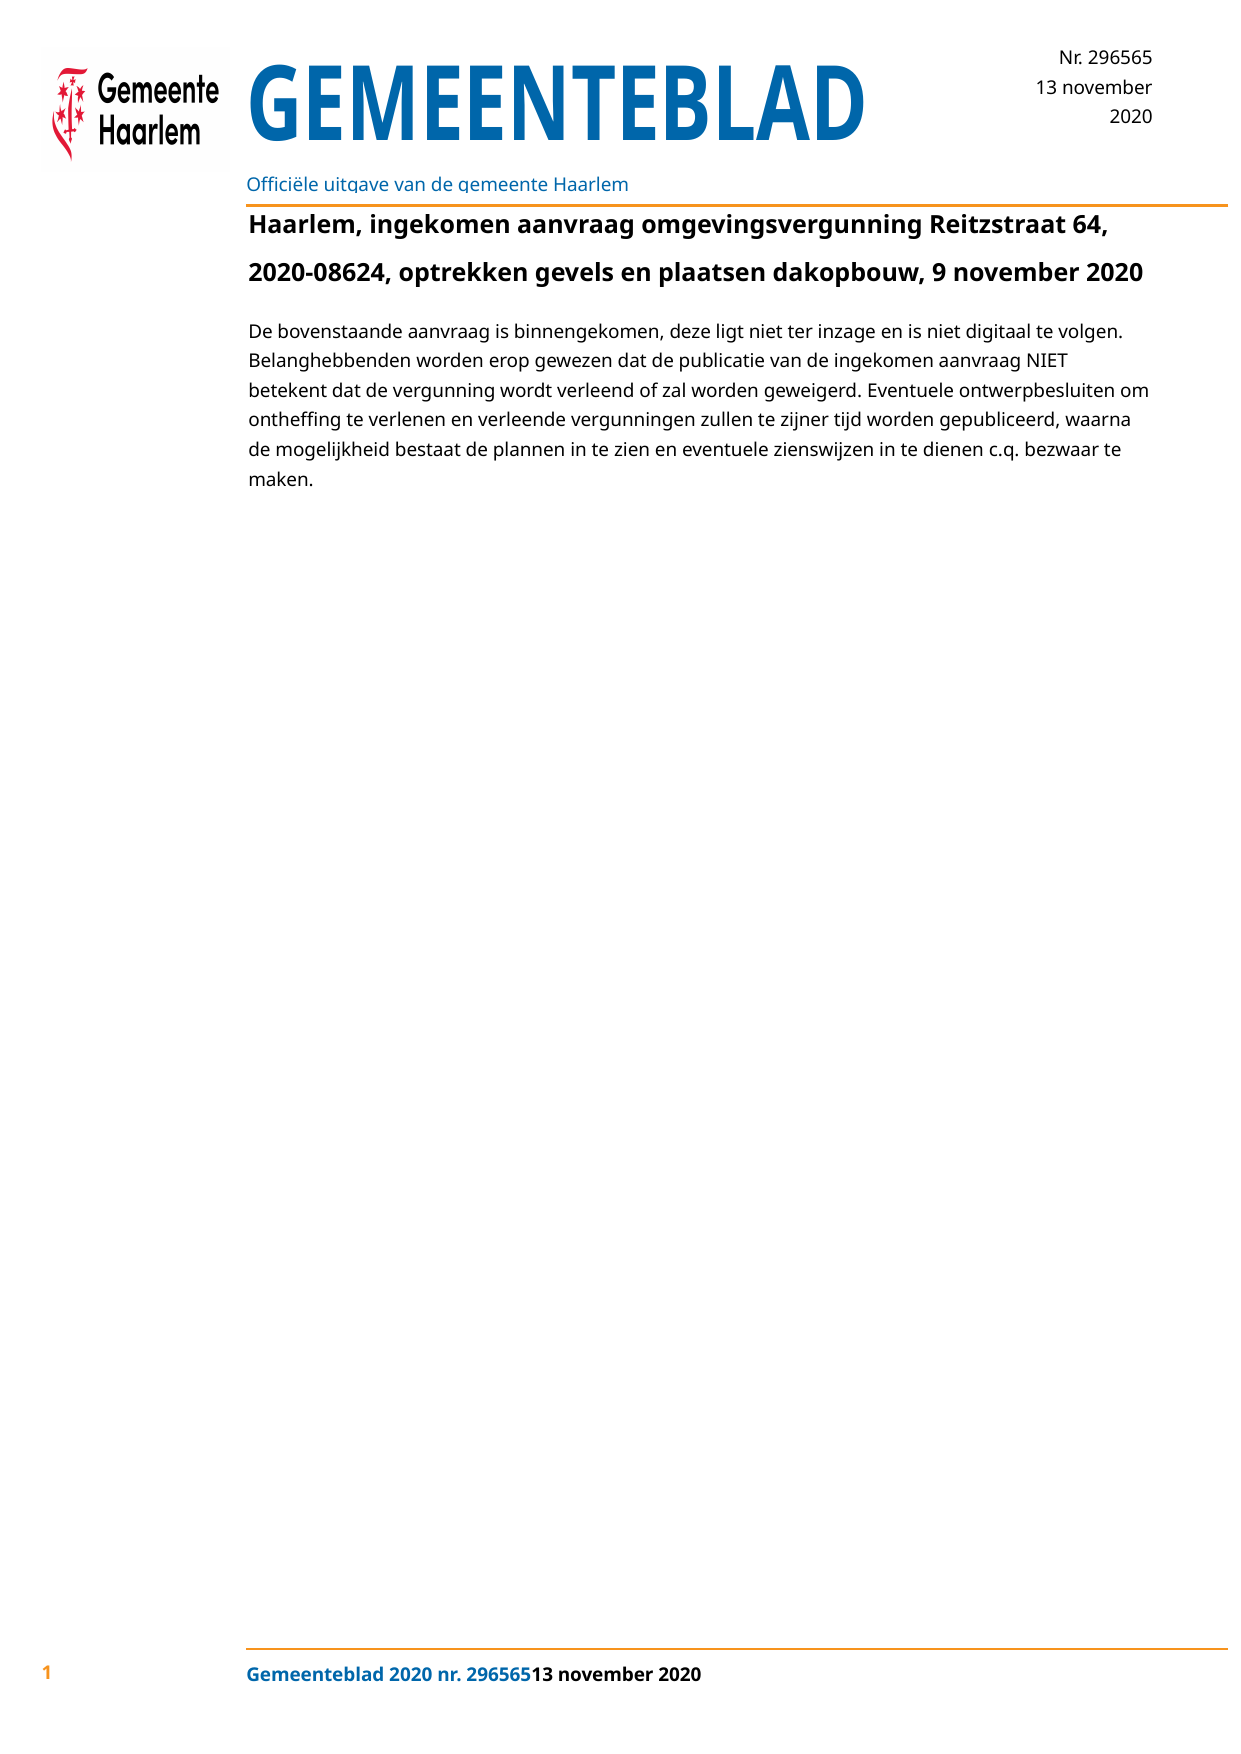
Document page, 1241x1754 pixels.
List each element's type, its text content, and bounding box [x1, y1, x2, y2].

picture [41, 47, 231, 172]
text De bovenstaande aanvraag is binnengekomen, deze ligt niet ter inzage en is niet digitaal te volgen. Belanghebbenden worden erop gewezen dat de publicatie van de ingekomen aanvraag NIET betekent dat de vergunning wordt verleend of zal worden geweigerd. Eventuele ontwerpbesluiten om ontheffing te verlenen en verleende vergunningen zullen te zijner tijd worden gepubliceerd, waarna de mogelijkheid bestaat de plannen in te zien en eventuele zienswijzen in te dienen c.q. bezwaar te maken. [248, 318, 1152, 492]
text Haarlem, ingekomen aanvraag omgevingsvergunning Reitzstraat 64, 2020-08624, optrekken gevels en plaatsen dakopbouw, 9 november 2020 [248, 207, 1152, 288]
